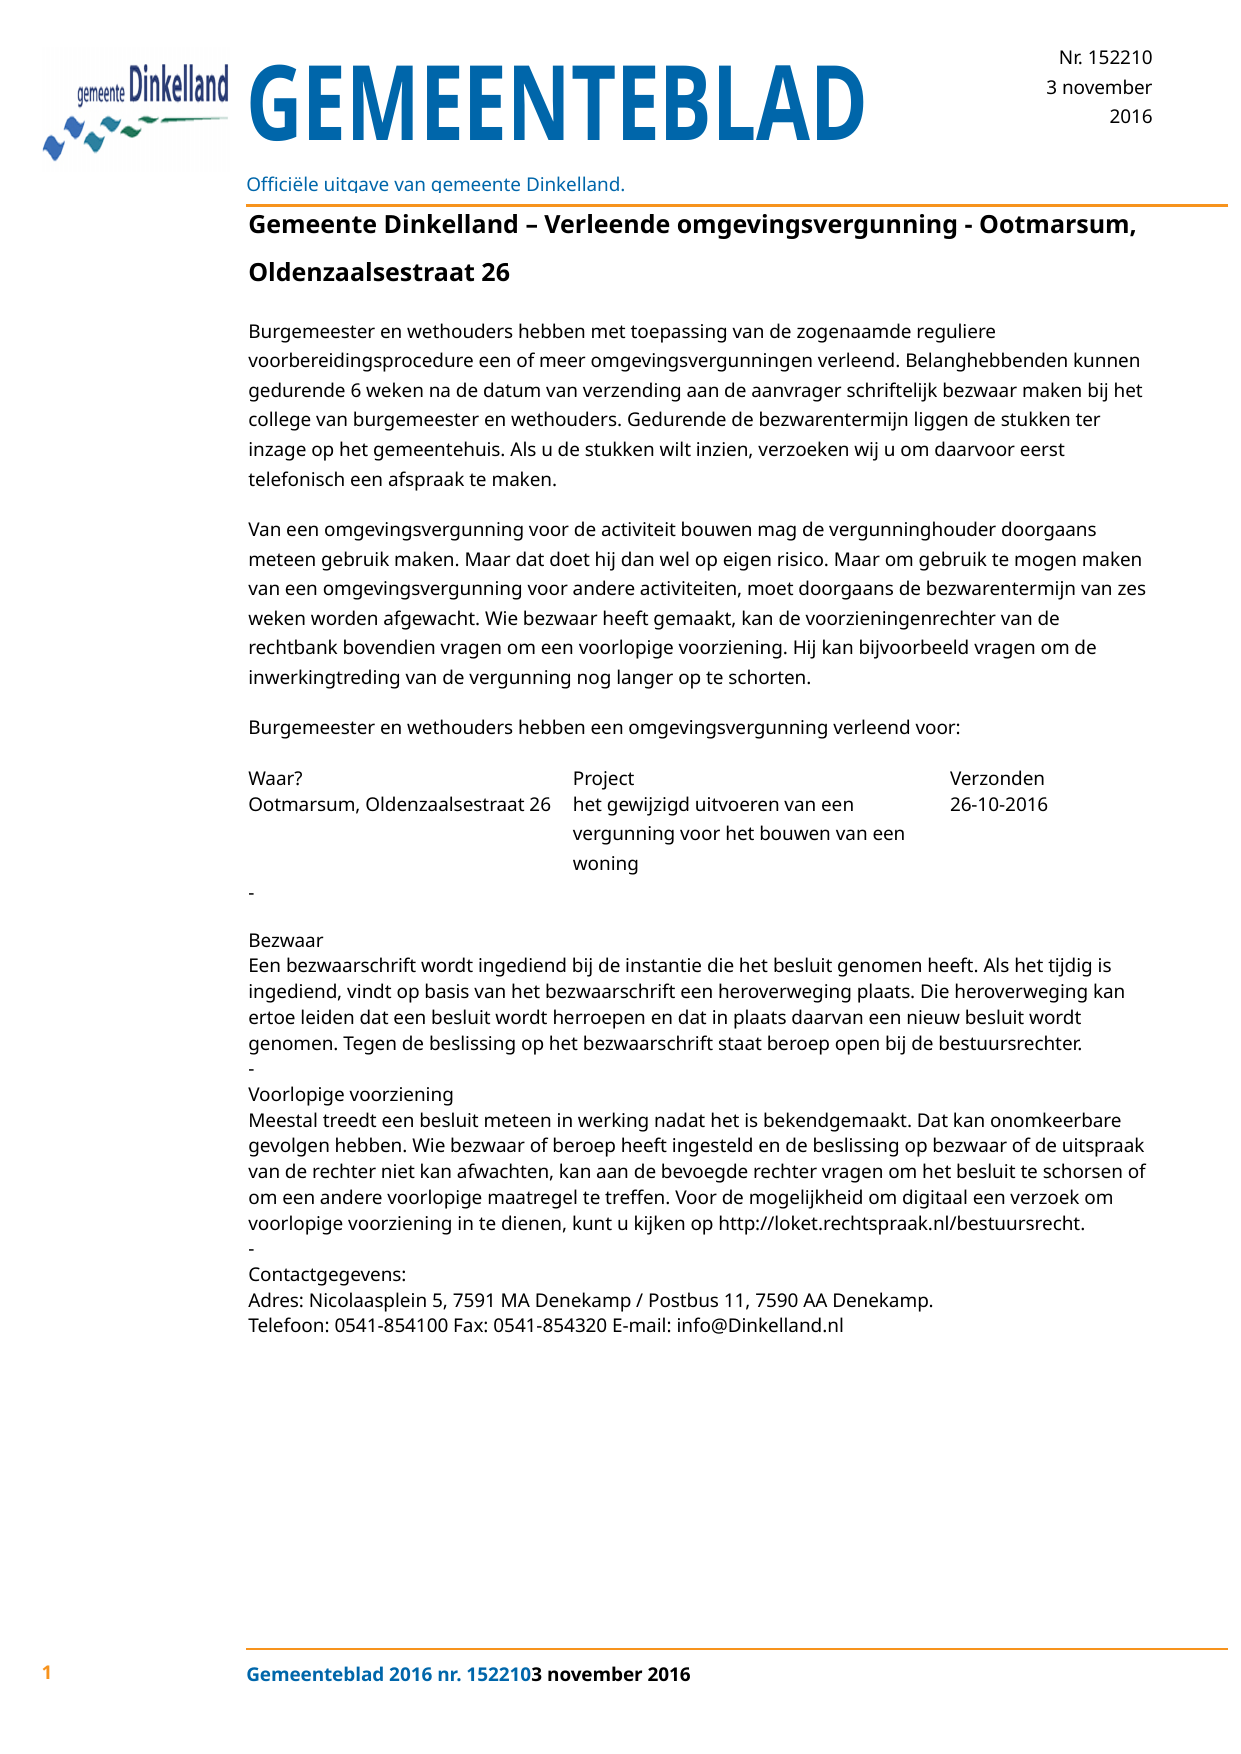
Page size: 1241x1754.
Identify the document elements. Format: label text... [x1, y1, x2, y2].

table_cell het gewijzigd uitvoeren van een vergunning voor het bouwen van een woning [573, 791, 950, 876]
text Bezwaar [248, 927, 1152, 952]
text Een bezwaarschrift wordt ingediend bij de instantie die het besluit genomen heeft. Als het tijdig is ingediend, vindt op basis van het bezwaarschrift een heroverweging plaats. Die heroverweging kan ertoe leiden dat een besluit wordt herroepen en dat in plaats daarvan een nieuw besluit wordt genomen. Tegen de beslissing op het bezwaarschrift staat beroep open bij de bestuursrechter. [248, 952, 1152, 1055]
text - [248, 879, 1152, 905]
text Contactgegevens: [248, 1261, 1152, 1287]
text - [248, 1236, 1152, 1261]
text Voorlopige voorziening [248, 1081, 1152, 1107]
table_header Verzonden [950, 765, 1152, 791]
text Meestal treedt een besluit meteen in werking nadat het is bekendgemaakt. Dat kan onomkeerbare gevolgen hebben. Wie bezwaar of beroep heeft ingesteld en de beslissing op bezwaar of de uitspraak van de rechter niet kan afwachten, kan aan de bevoegde rechter vragen om het besluit te schorsen of om een andere voorlopige maatregel te treffen. Voor de mogelijkheid om digitaal een verzoek om voorlopige voorziening in te dienen, kunt u kijken op http://loket.rechtspraak.nl/bestuursrecht. [248, 1107, 1152, 1236]
text - [248, 1055, 1152, 1081]
text Adres: Nicolaasplein 5, 7591 MA Denekamp / Postbus 11, 7590 AA Denekamp. [248, 1287, 1152, 1313]
text Telefoon: 0541-854100 Fax: 0541-854320 E-mail: info@Dinkelland.nl [248, 1313, 1152, 1338]
text Van een omgevingsvergunning voor de activiteit bouwen mag de vergunninghouder doorgaans meteen gebruik maken. Maar dat doet hij dan wel op eigen risico. Maar om gebruik te mogen maken van een omgevingsvergunning voor andere activiteiten, moet doorgaans de bezwarentermijn van zes weken worden afgewacht. Wie bezwaar heeft gemaakt, kan de voorzieningenrechter van de rechtbank bovendien vragen om een voorlopige voorziening. Hij kan bijvoorbeeld vragen om de inwerkingtreding van de vergunning nog langer op te schorten. [248, 516, 1152, 690]
picture [41, 47, 231, 172]
text Burgemeester en wethouders hebben met toepassing van de zogenaamde reguliere voorbereidingsprocedure een of meer omgevingsvergunningen verleend. Belanghebbenden kunnen gedurende 6 weken na de datum van verzending aan de aanvrager schriftelijk bezwaar maken bij het college van burgemeester en wethouders. Gedurende de bezwarentermijn liggen de stukken ter inzage op het gemeentehuis. Als u de stukken wilt inzien, verzoeken wij u om daarvoor eerst telefonisch een afspraak te maken. [248, 318, 1152, 492]
text Gemeente Dinkelland – Verleende omgevingsvergunning - Ootmarsum, Oldenzaalsestraat 26 [248, 207, 1152, 288]
table_cell Ootmarsum, Oldenzaalsestraat 26 [248, 791, 573, 876]
table_header Waar? [248, 765, 573, 791]
table_cell 26-10-2016 [950, 791, 1152, 876]
text Burgemeester en wethouders hebben een omgevingsvergunning verleend voor: [248, 714, 1152, 740]
table_header Project [573, 765, 950, 791]
